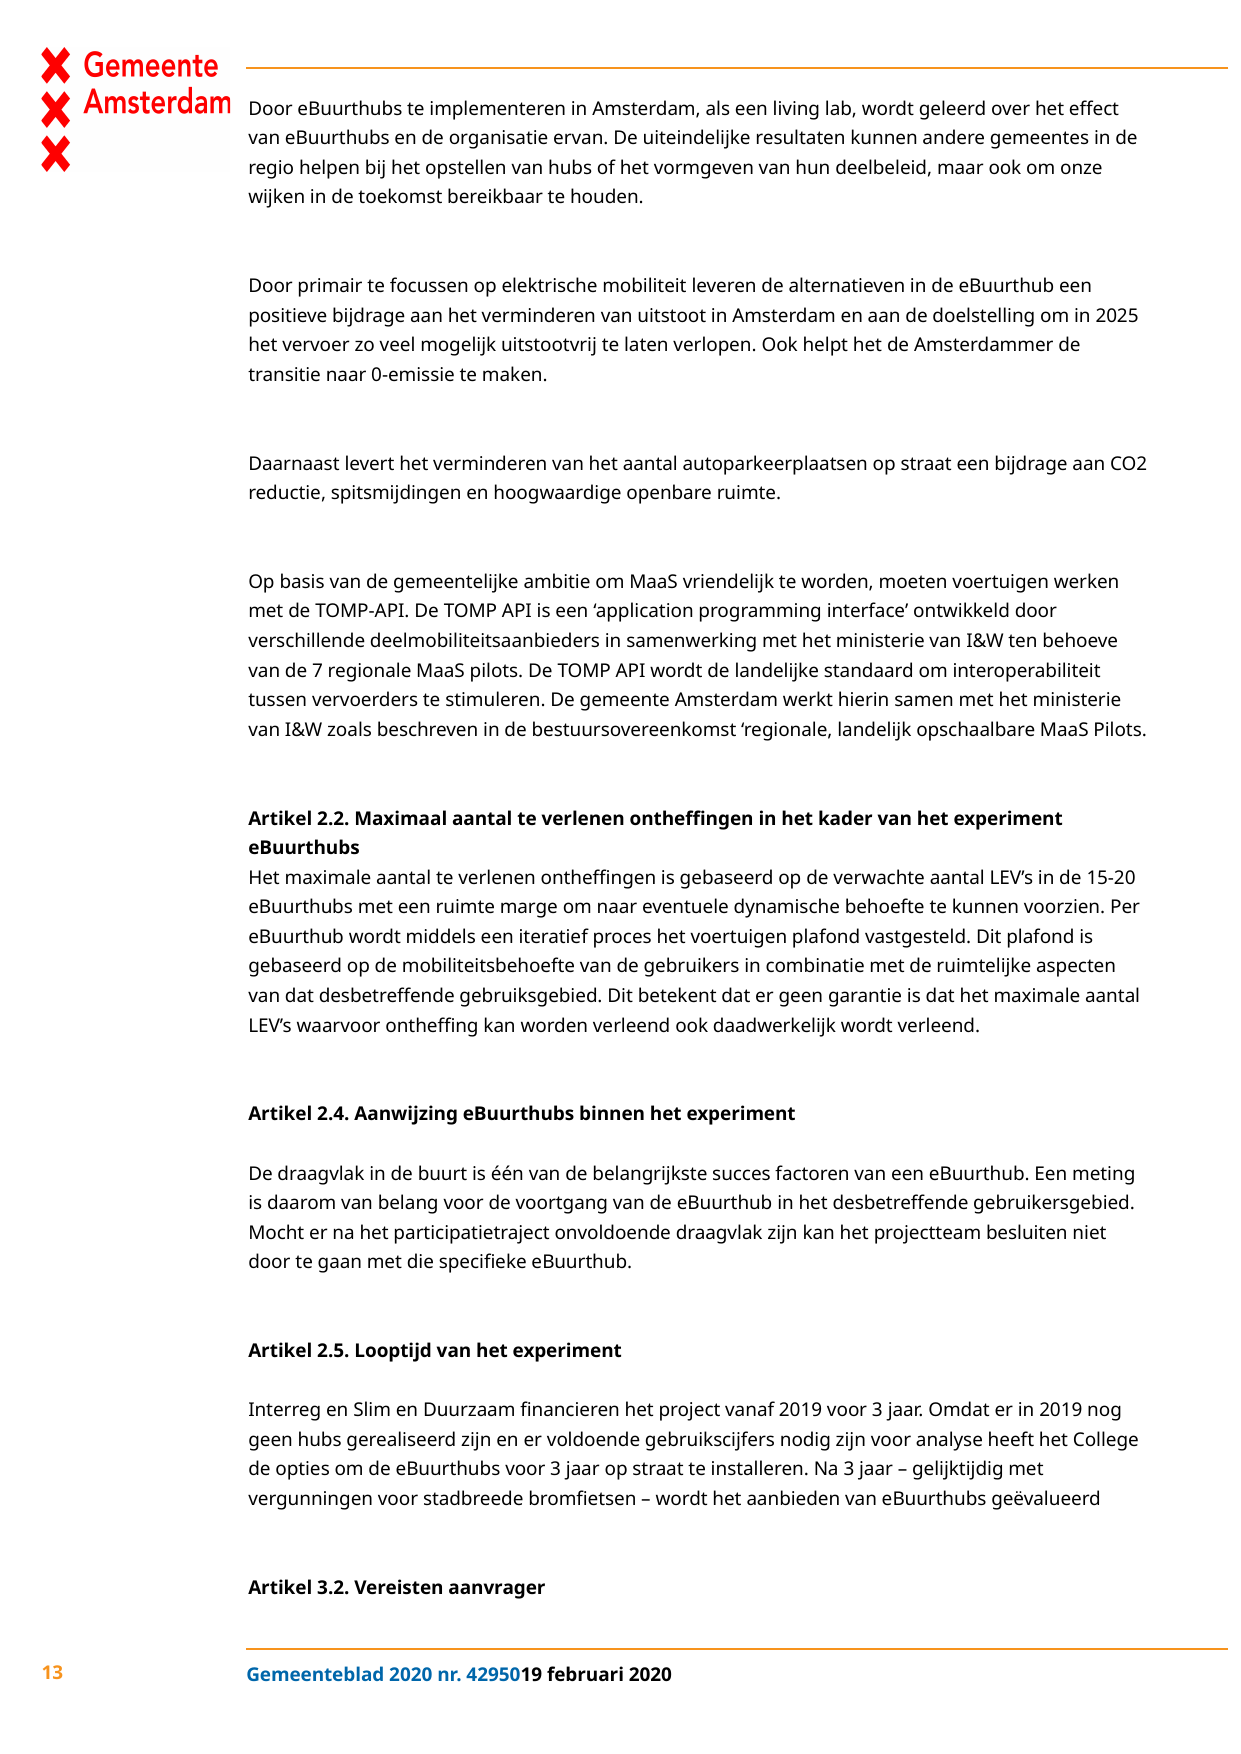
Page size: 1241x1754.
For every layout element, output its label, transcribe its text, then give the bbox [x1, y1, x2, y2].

text Door primair te focussen op elektrische mobiliteit leveren de alternatieven in de eBuurthub een positieve bijdrage aan het verminderen van uitstoot in Amsterdam en aan de doelstelling om in 2025 het vervoer zo veel mogelijk uitstootvrij te laten verlopen. Ook helpt het de Amsterdammer de transitie naar 0-emissie te maken. [248, 272, 1152, 387]
text Artikel 2.5. Looptijd van het experiment [248, 1337, 1152, 1363]
text Het maximale aantal te verlenen ontheffingen is gebaseerd op de verwachte aantal LEV’s in de 15-20 eBuurthubs met een ruimte marge om naar eventuele dynamische behoefte te kunnen voorzien. Per eBuurthub wordt middels een iteratief proces het voertuigen plafond vastgesteld. Dit plafond is gebaseerd op de mobiliteitsbehoefte van de gebruikers in combinatie met de ruimtelijke aspecten van dat desbetreffende gebruiksgebied. Dit betekent dat er geen garantie is dat het maximale aantal LEV’s waarvoor ontheffing kan worden verleend ook daadwerkelijk wordt verleend. [248, 864, 1152, 1038]
text Door eBuurthubs te implementeren in Amsterdam, als een living lab, wordt geleerd over het effect van eBuurthubs en de organisatie ervan. De uiteindelijke resultaten kunnen andere gemeentes in de regio helpen bij het opstellen van hubs of het vormgeven van hun deelbeleid, maar ook om onze wijken in de toekomst bereikbaar te houden. [248, 95, 1152, 209]
text Artikel 2.2. Maximaal aantal te verlenen ontheffingen in het kader van het experiment eBuurthubs [248, 805, 1152, 860]
text Op basis van de gemeentelijke ambitie om MaaS vriendelijk te worden, moeten voertuigen werken met de TOMP-API. De TOMP API is een ‘application programming interface’ ontwikkeld door verschillende deelmobiliteitsaanbieders in samenwerking met het ministerie van I&W ten behoeve van de 7 regionale MaaS pilots. De TOMP API wordt de landelijke standaard om interoperabiliteit tussen vervoerders te stimuleren. De gemeente Amsterdam werkt hierin samen met het ministerie van I&W zoals beschreven in de bestuursovereenkomst ‘regionale, landelijk opschaalbare MaaS Pilots. [248, 568, 1152, 742]
text Artikel 3.2. Vereisten aanvrager [248, 1574, 1152, 1600]
text Interreg en Slim en Duurzaam financieren het project vanaf 2019 voor 3 jaar. Omdat er in 2019 nog geen hubs gerealiseerd zijn en er voldoende gebruikscijfers nodig zijn voor analyse heeft het College de opties om de eBuurthubs voor 3 jaar op straat te installeren. Na 3 jaar – gelijktijdig met vergunningen voor stadbreede bromfietsen – wordt het aanbieden van eBuurthubs geëvalueerd [248, 1396, 1152, 1511]
picture [41, 47, 231, 172]
text Artikel 2.4. Aanwijzing eBuurthubs binnen het experiment [248, 1101, 1152, 1126]
text De draagvlak in de buurt is één van de belangrijkste succes factoren van een eBuurthub. Een meting is daarom van belang voor de voortgang van de eBuurthub in het desbetreffende gebruikersgebied. Mocht er na het participatietraject onvoldoende draagvlak zijn kan het projectteam besluiten niet door te gaan met die specifieke eBuurthub. [248, 1160, 1152, 1274]
text Daarnaast levert het verminderen van het aantal autoparkeerplaatsen op straat een bijdrage aan CO2 reductie, spitsmijdingen en hoogwaardige openbare ruimte. [248, 450, 1152, 505]
